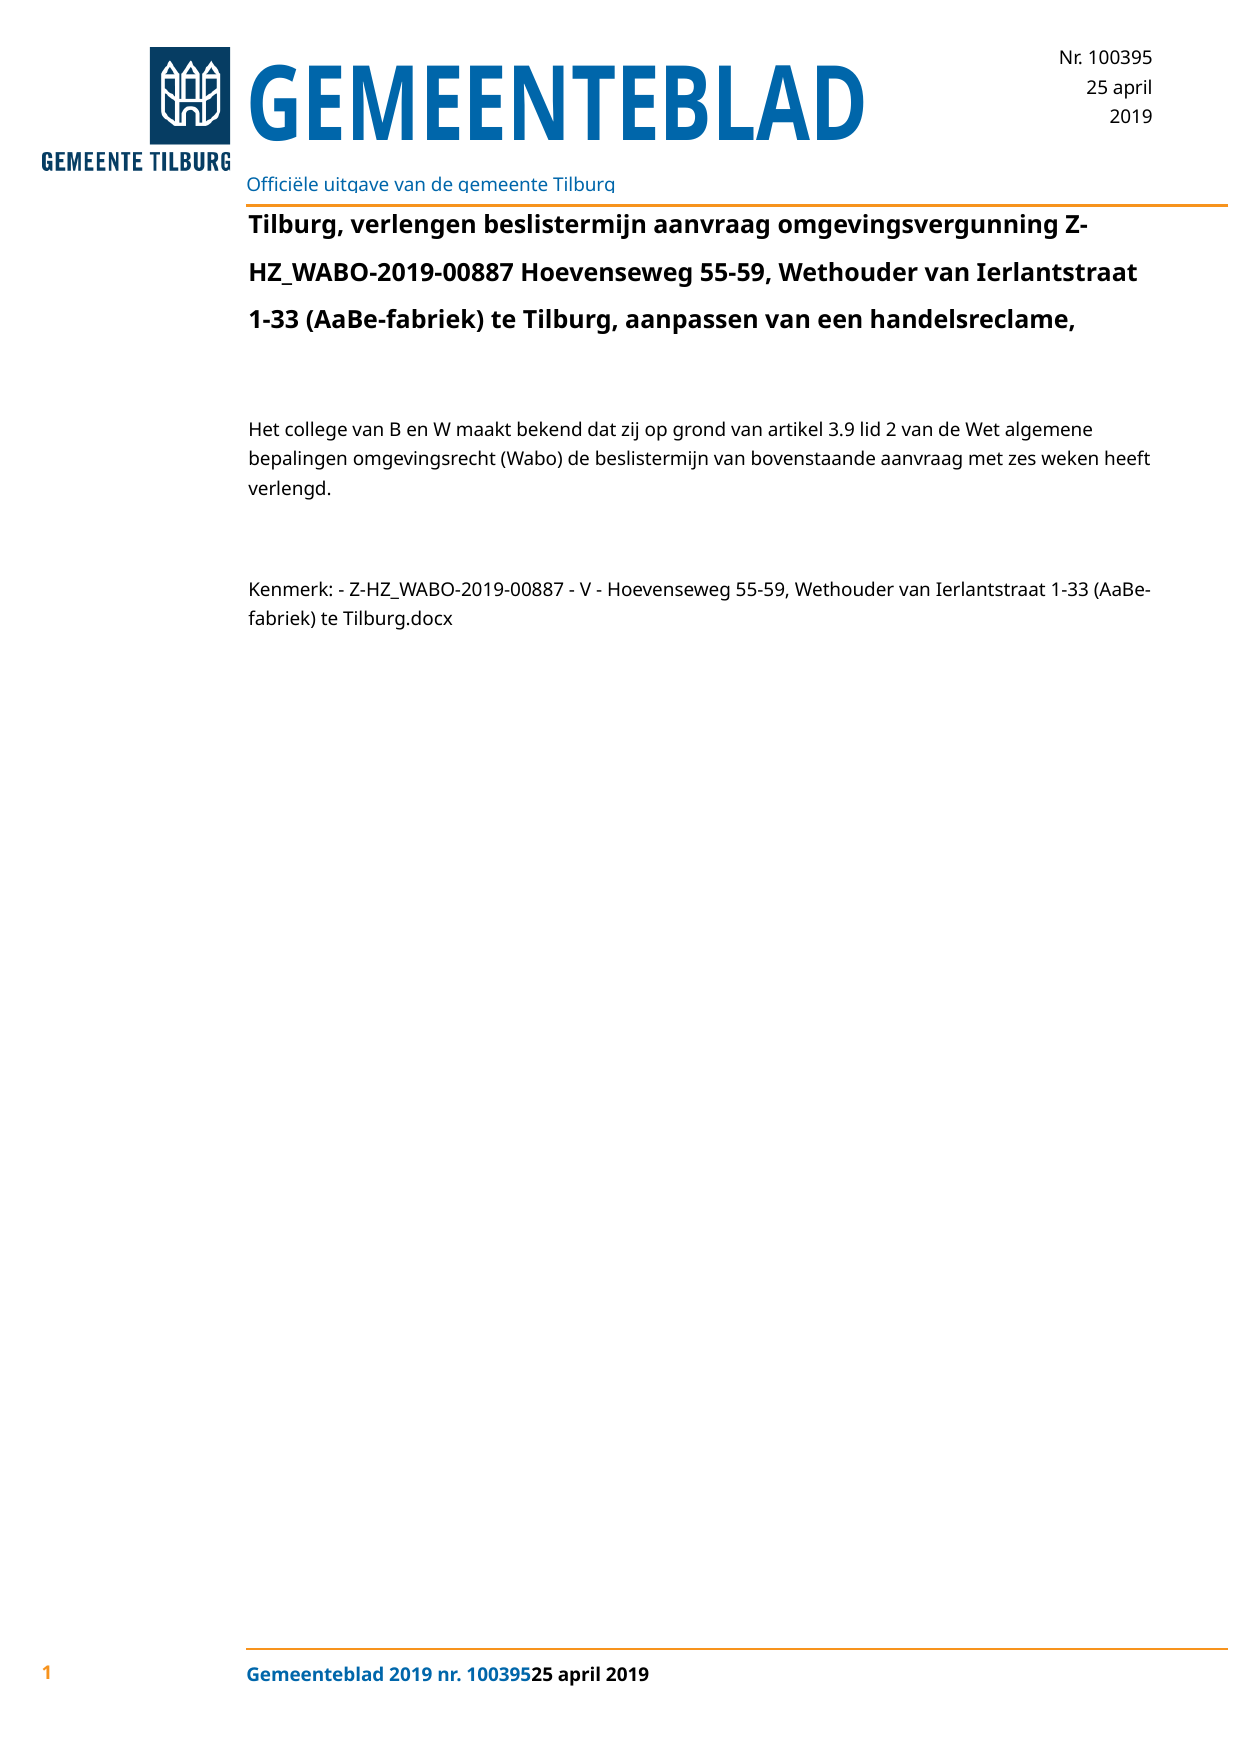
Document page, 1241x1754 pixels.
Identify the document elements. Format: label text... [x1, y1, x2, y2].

text Tilburg, verlengen beslistermijn aanvraag omgevingsvergunning Z-HZ_WABO-2019-00887 Hoevenseweg 55-59, Wethouder van Ierlantstraat 1-33 (AaBe-fabriek) te Tilburg, aanpassen van een handelsreclame, [248, 207, 1152, 336]
text Het college van B en W maakt bekend dat zij op grond van artikel 3.9 lid 2 van de Wet algemene bepalingen omgevingsrecht (Wabo) de beslistermijn van bovenstaande aanvraag met zes weken heeft verlengd. [248, 416, 1152, 501]
text Kenmerk: - Z-HZ_WABO-2019-00887 - V - Hoevenseweg 55-59, Wethouder van Ierlantstraat 1-33 (AaBe-fabriek) te Tilburg.docx [248, 576, 1152, 631]
picture [41, 47, 231, 172]
